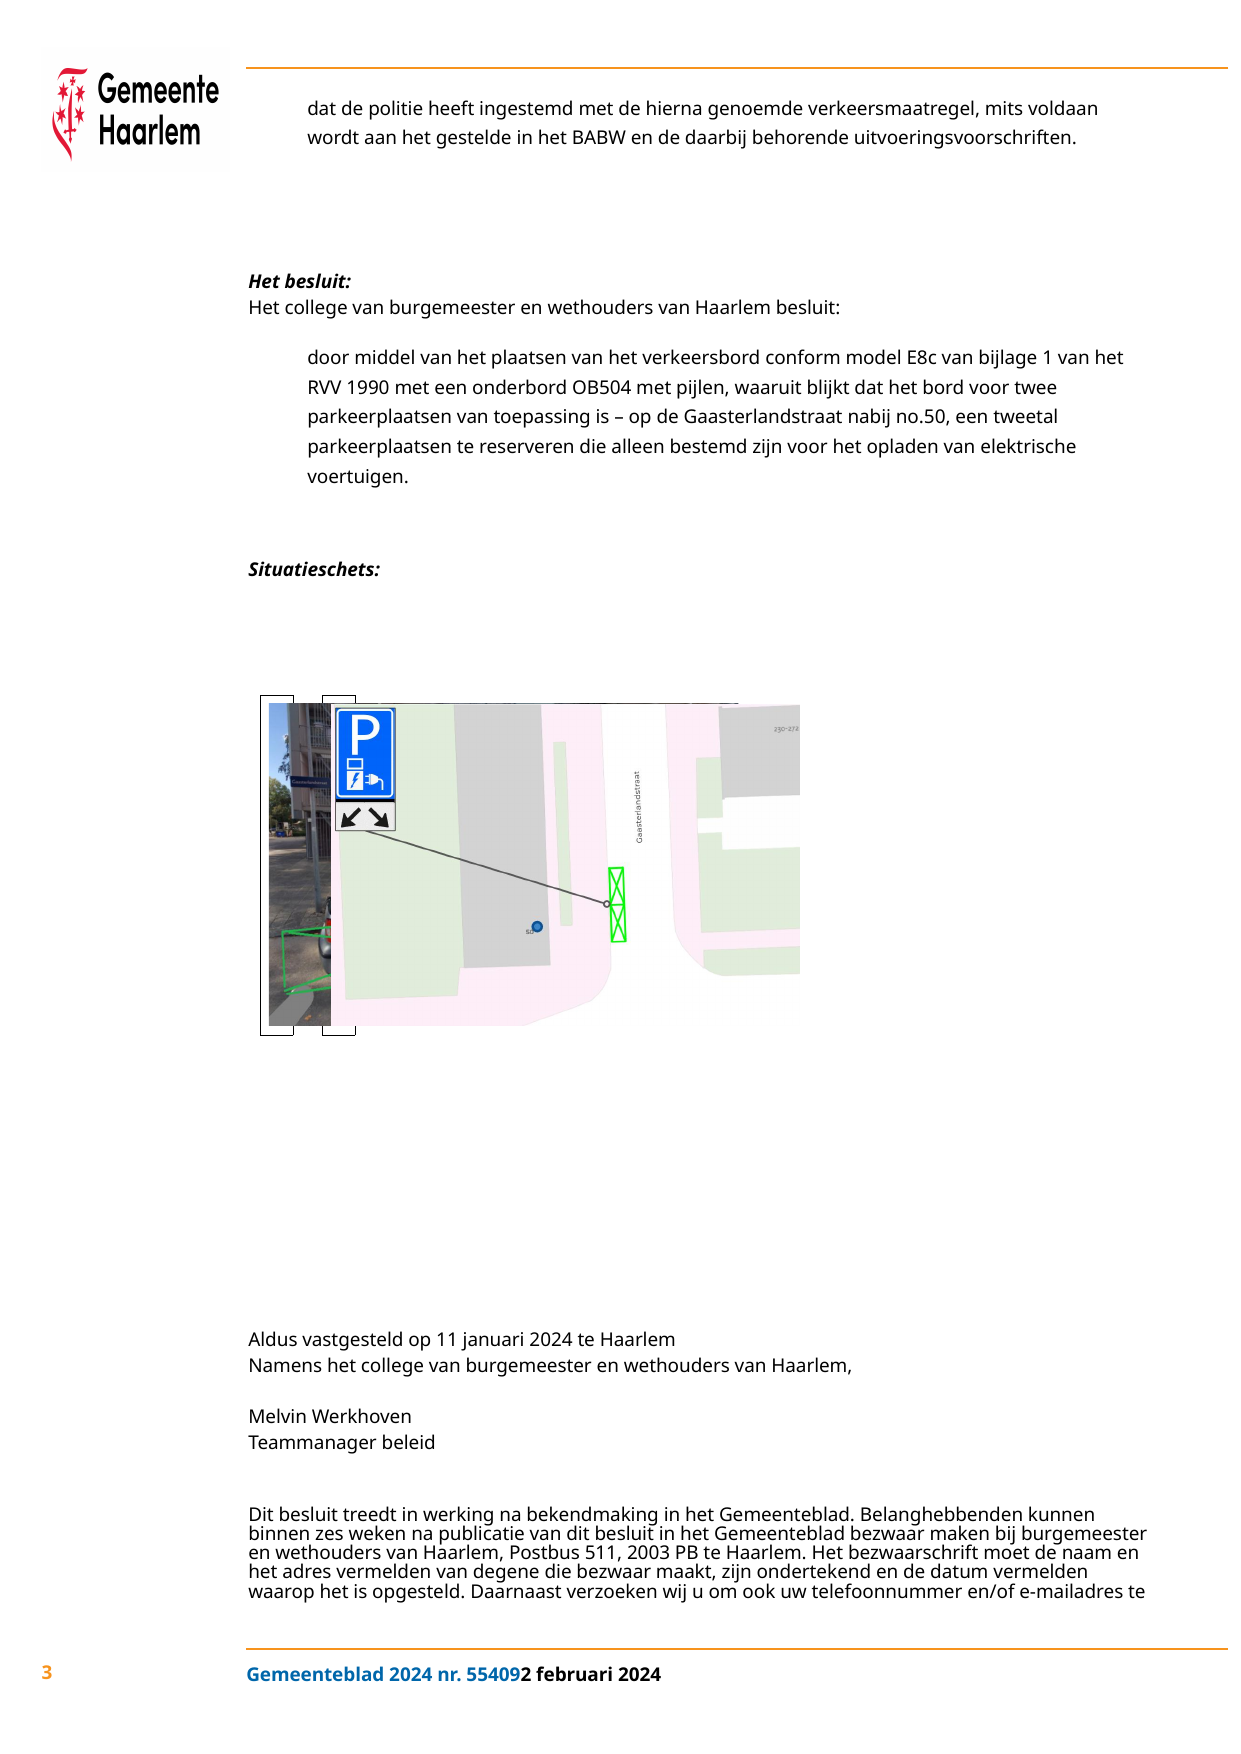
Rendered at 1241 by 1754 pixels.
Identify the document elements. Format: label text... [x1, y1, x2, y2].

text Dit besluit treedt in werking na bekendmaking in het Gemeenteblad. Belanghebbenden kunnen binnen zes weken na publicatie van dit besluit in het Gemeenteblad bezwaar maken bij burgemeester en wethouders van Haarlem, Postbus 511, 2003 PB te Haarlem. Het bezwaarschrift moet de naam en het adres vermelden van degene die bezwaar maakt, zijn ondertekend en de datum vermelden waarop het is opgesteld. Daarnaast verzoeken wij u om ook uw telefoonnummer en/of e-mailadres te [248, 1506, 1152, 1602]
list door middel van het plaatsen van het verkeersbord conform model E8c van bijlage 1 van het RVV 1990 met een onderbord OB504 met pijlen, waaruit blijkt dat het bord voor twee parkeerplaatsen van toepassing is – op de Gaasterlandstraat nabij no.50, een tweetal parkeerplaatsen te reserveren die alleen bestemd zijn voor het opladen van elektrische voertuigen. [248, 344, 1152, 488]
text Het college van burgemeester en wethouders van Haarlem besluit: [248, 294, 1152, 320]
text Melvin Werkhoven [248, 1403, 1152, 1429]
text Teammanager beleid [248, 1429, 1152, 1455]
text Aldus vastgesteld op 11 januari 2024 te Haarlem [248, 1326, 1152, 1352]
text Namens het college van burgemeester en wethouders van Haarlem, [248, 1352, 1152, 1378]
picture [268, 703, 800, 1026]
text Situatieschets: [248, 556, 1152, 582]
list dat de politie heeft ingestemd met de hierna genoemde verkeersmaatregel, mits voldaan wordt aan het gestelde in het BABW en de daarbij behorende uitvoeringsvoorschriften. [248, 95, 1152, 150]
text Het besluit: [248, 268, 1152, 294]
picture [41, 47, 231, 172]
